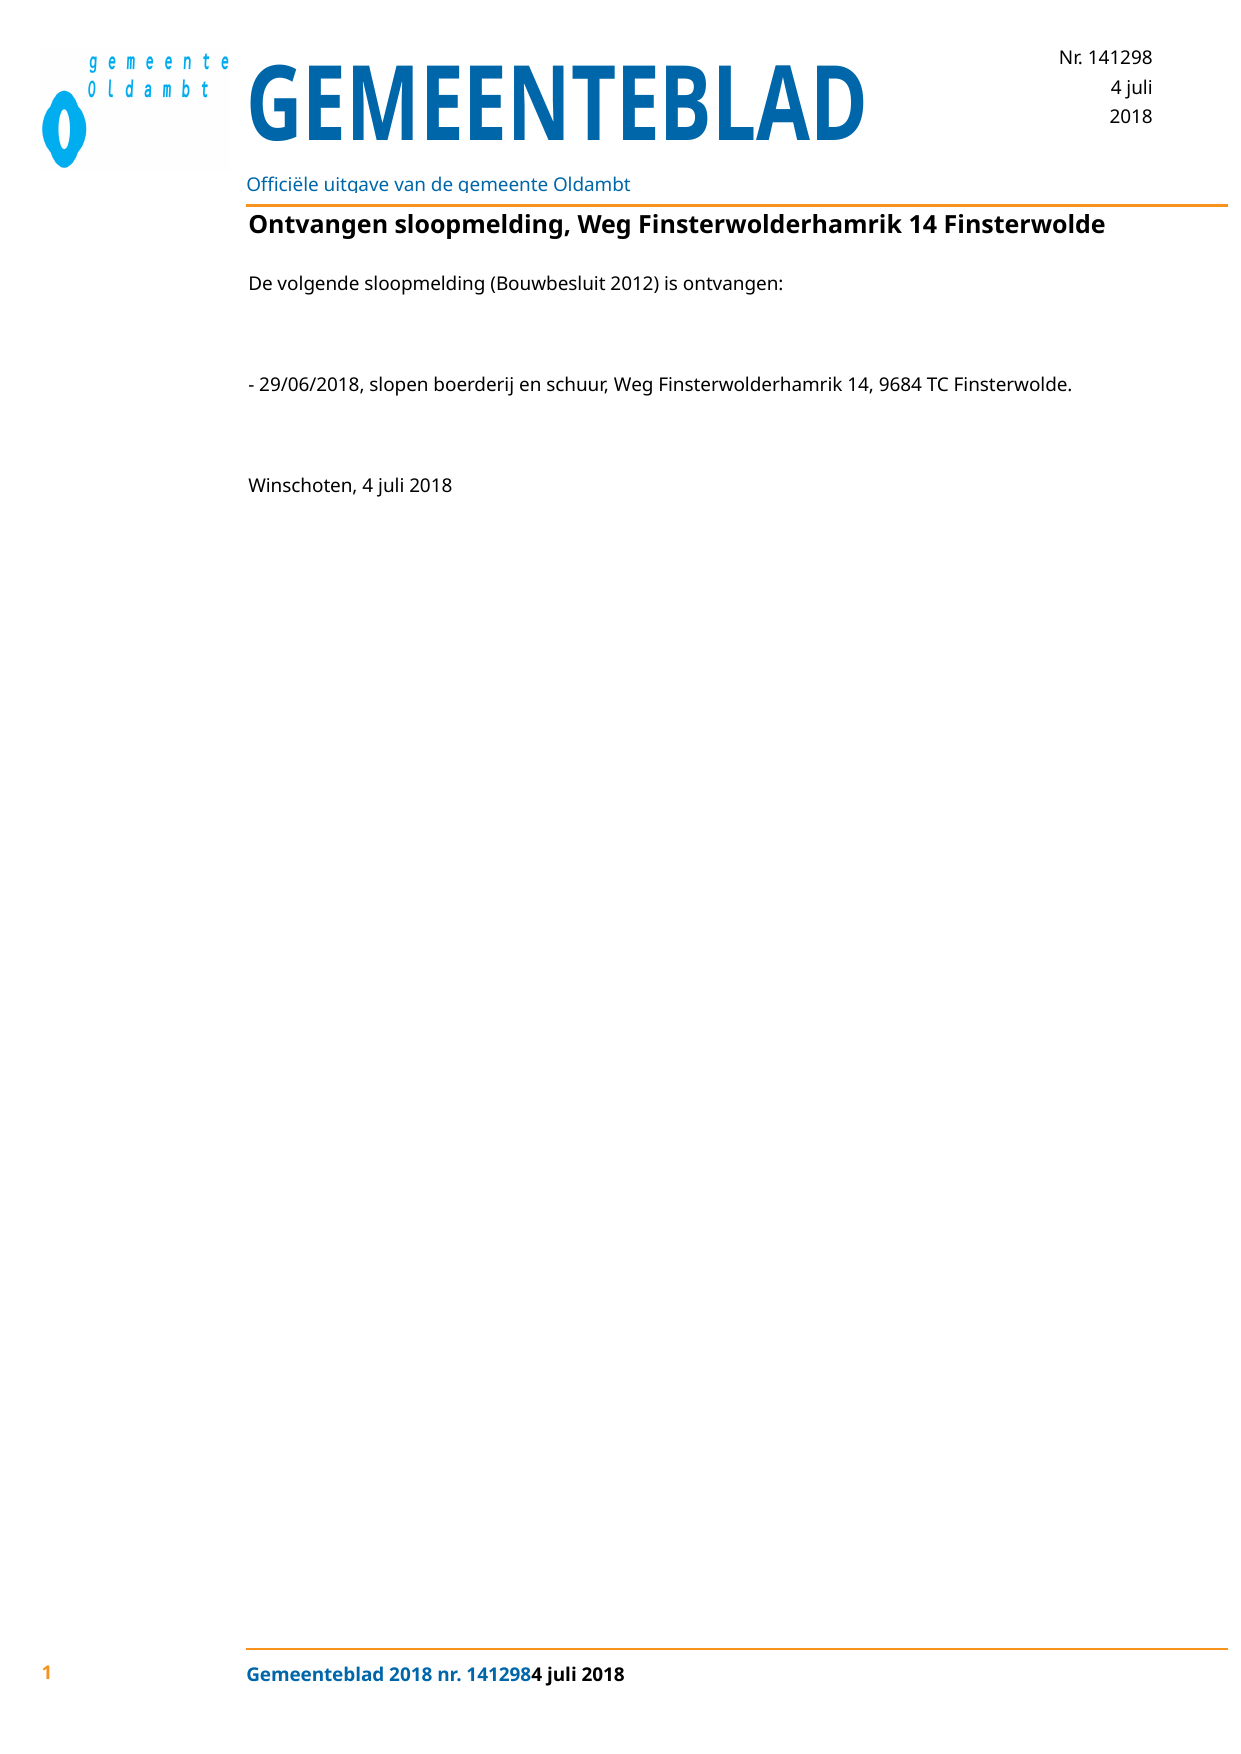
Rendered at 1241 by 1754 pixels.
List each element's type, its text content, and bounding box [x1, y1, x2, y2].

picture [41, 47, 231, 172]
text De volgende sloopmelding (Bouwbesluit 2012) is ontvangen: [248, 270, 1152, 296]
text Winschoten, 4 juli 2018 [248, 472, 1152, 498]
text Ontvangen sloopmelding, Weg Finsterwolderhamrik 14 Finsterwolde [248, 207, 1152, 241]
text - 29/06/2018, slopen boerderij en schuur, Weg Finsterwolderhamrik 14, 9684 TC Finsterwolde. [248, 371, 1152, 397]
